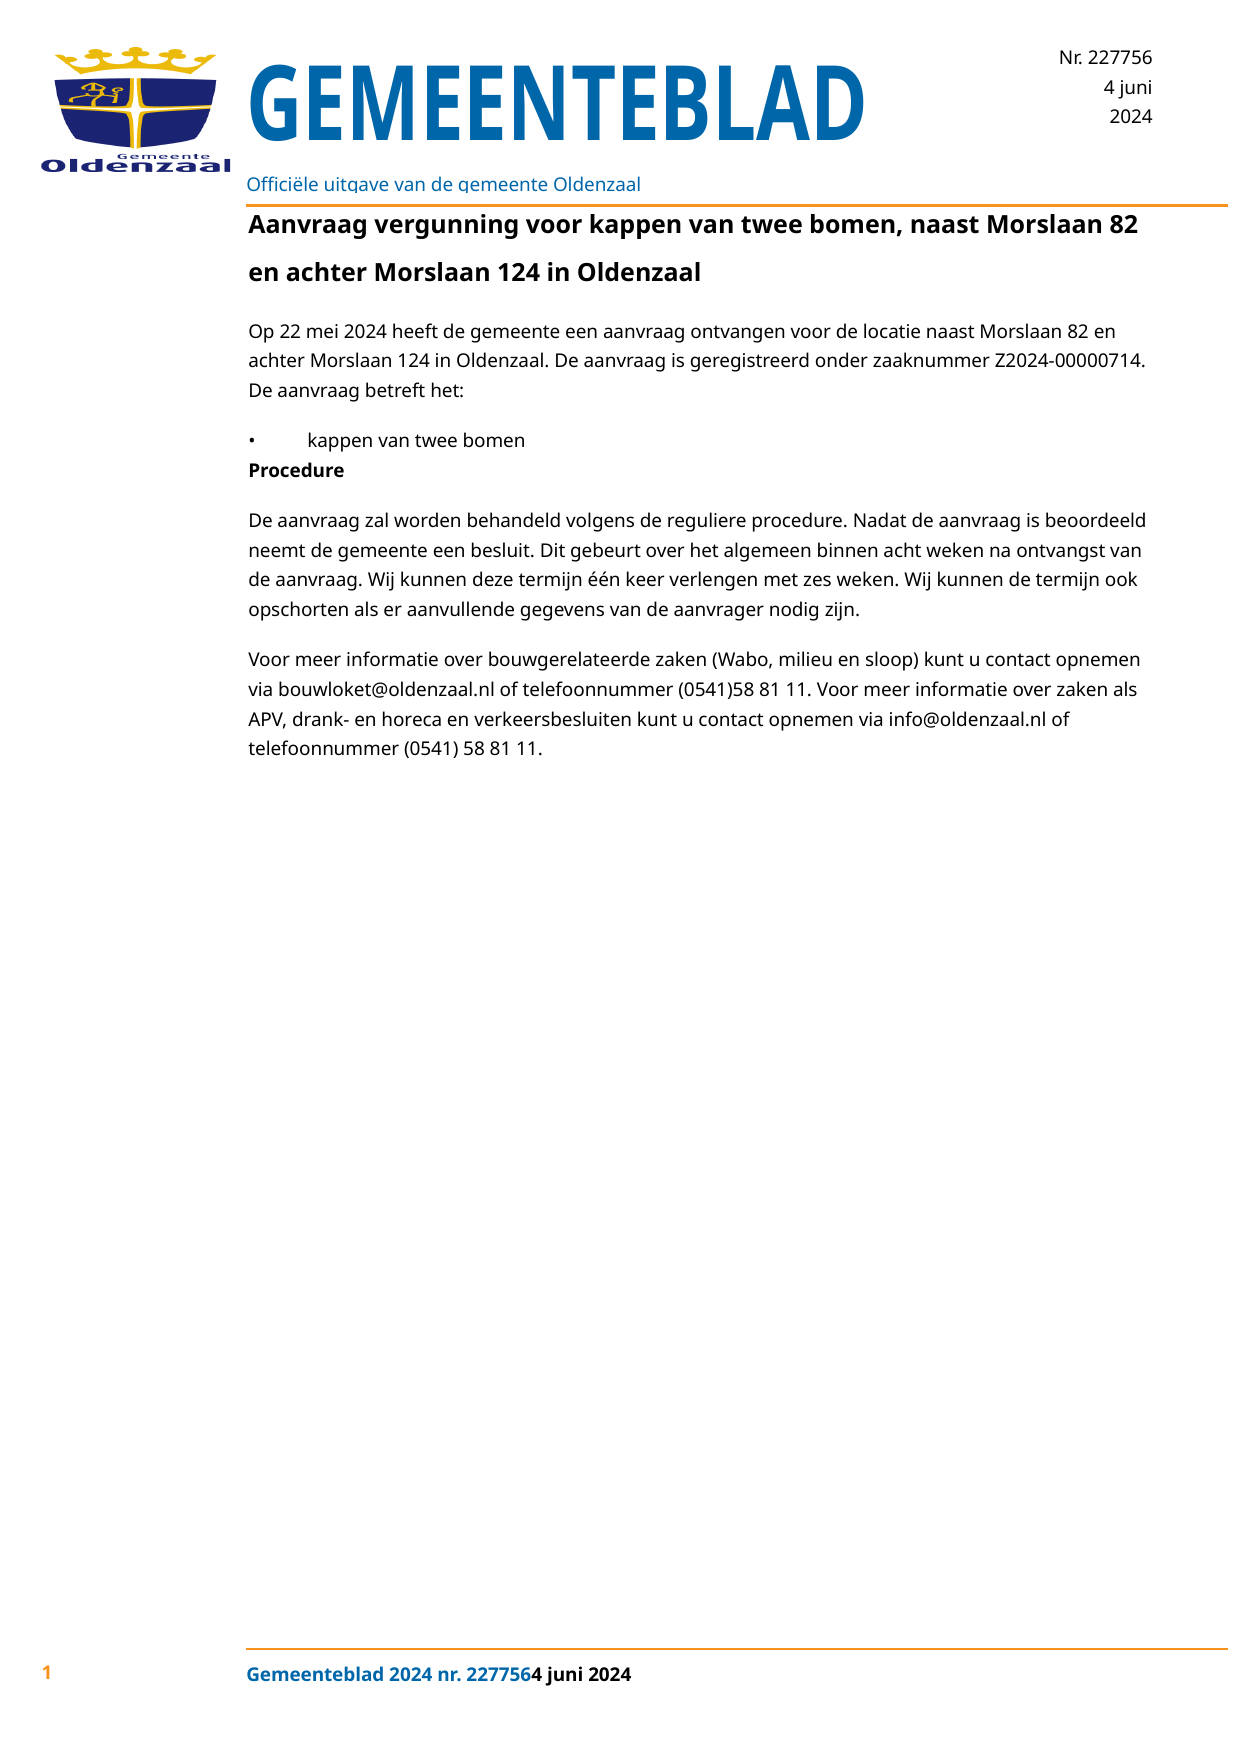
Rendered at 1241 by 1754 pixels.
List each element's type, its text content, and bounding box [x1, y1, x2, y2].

text De aanvraag zal worden behandeld volgens de reguliere procedure. Nadat de aanvraag is beoordeeld neemt de gemeente een besluit. Dit gebeurt over het algemeen binnen acht weken na ontvangst van de aanvraag. Wij kunnen deze termijn één keer verlengen met zes weken. Wij kunnen de termijn ook opschorten als er aanvullende gegevens van de aanvrager nodig zijn. [248, 507, 1152, 622]
list kappen van twee bomen [248, 427, 1152, 453]
text Voor meer informatie over bouwgerelateerde zaken (Wabo, milieu en sloop) kunt u contact opnemen via bouwloket@oldenzaal.nl of telefoonnummer (0541)58 81 11. Voor meer informatie over zaken als APV, drank- en horeca en verkeersbesluiten kunt u contact opnemen via info@oldenzaal.nl of telefoonnummer (0541) 58 81 11. [248, 647, 1152, 761]
text Op 22 mei 2024 heeft de gemeente een aanvraag ontvangen voor de locatie naast Morslaan 82 en achter Morslaan 124 in Oldenzaal. De aanvraag is geregistreerd onder zaaknummer Z2024-00000714. De aanvraag betreft het: [248, 318, 1152, 403]
text Procedure [248, 457, 1152, 483]
picture [41, 47, 231, 172]
text Aanvraag vergunning voor kappen van twee bomen, naast Morslaan 82 en achter Morslaan 124 in Oldenzaal [248, 207, 1152, 288]
